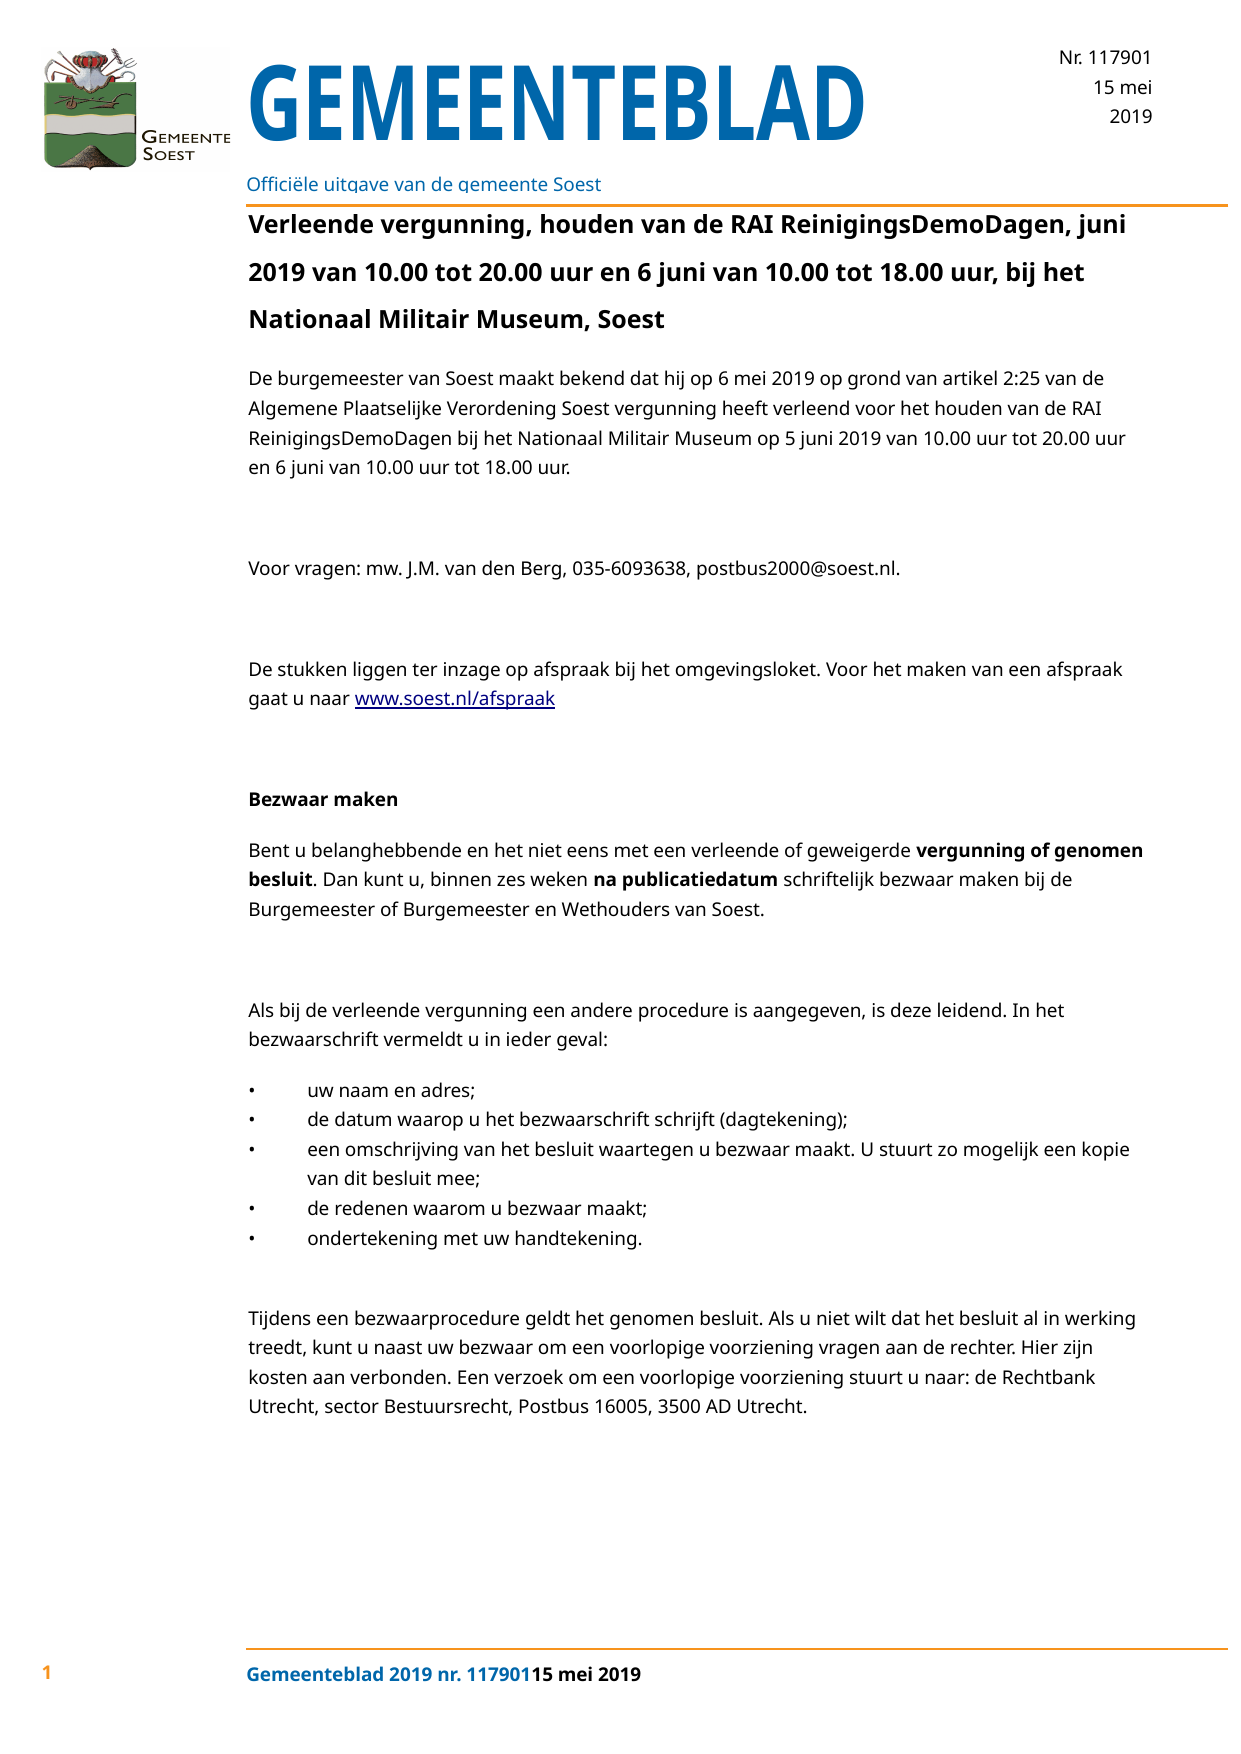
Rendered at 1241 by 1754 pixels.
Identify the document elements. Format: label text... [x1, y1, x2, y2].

picture [41, 47, 231, 172]
list de datum waarop u het bezwaarschrift schrijft (dagtekening); [248, 1106, 1152, 1132]
text De burgemeester van Soest maakt bekend dat hij op 6 mei 2019 op grond van artikel 2:25 van de Algemene Plaatselijke Verordening Soest vergunning heeft verleend voor het houden van de RAI ReinigingsDemoDagen bij het Nationaal Militair Museum op 5 juni 2019 van 10.00 uur tot 20.00 uur en 6 juni van 10.00 uur tot 18.00 uur. [248, 366, 1152, 480]
text Bent u belanghebbende en het niet eens met een verleende of geweigerde vergunning of genomen besluit. Dan kunt u, binnen zes weken na publicatiedatum schriftelijk bezwaar maken bij de Burgemeester of Burgemeester en Wethouders van Soest. [248, 837, 1152, 922]
text Tijdens een bezwaarprocedure geldt het genomen besluit. Als u niet wilt dat het besluit al in werking treedt, kunt u naast uw bezwaar om een voorlopige voorziening vragen aan de rechter. Hier zijn kosten aan verbonden. Een verzoek om een voorlopige voorziening stuurt u naar: de Rechtbank Utrecht, sector Bestuursrecht, Postbus 16005, 3500 AD Utrecht. [248, 1305, 1152, 1419]
text Bezwaar maken [248, 786, 1152, 812]
text Verleende vergunning, houden van de RAI ReinigingsDemoDagen, juni 2019 van 10.00 tot 20.00 uur en 6 juni van 10.00 tot 18.00 uur, bij het Nationaal Militair Museum, Soest [248, 207, 1152, 336]
list uw naam en adres; [248, 1077, 1152, 1102]
list ondertekening met uw handtekening. [248, 1225, 1152, 1250]
text Voor vragen: mw. J.M. van den Berg, 035-6093638, postbus2000@soest.nl. [248, 555, 1152, 581]
text Als bij de verleende vergunning een andere procedure is aangegeven, is deze leidend. In het bezwaarschrift vermeldt u in ieder geval: [248, 997, 1152, 1052]
list de redenen waarom u bezwaar maakt; [248, 1195, 1152, 1221]
list een omschrijving van het besluit waartegen u bezwaar maakt. U stuurt zo mogelijk een kopie van dit besluit mee; [248, 1136, 1152, 1191]
text De stukken liggen ter inzage op afspraak bij het omgevingsloket. Voor het maken van een afspraak gaat u naar www.soest.nl/afspraak [248, 656, 1152, 711]
